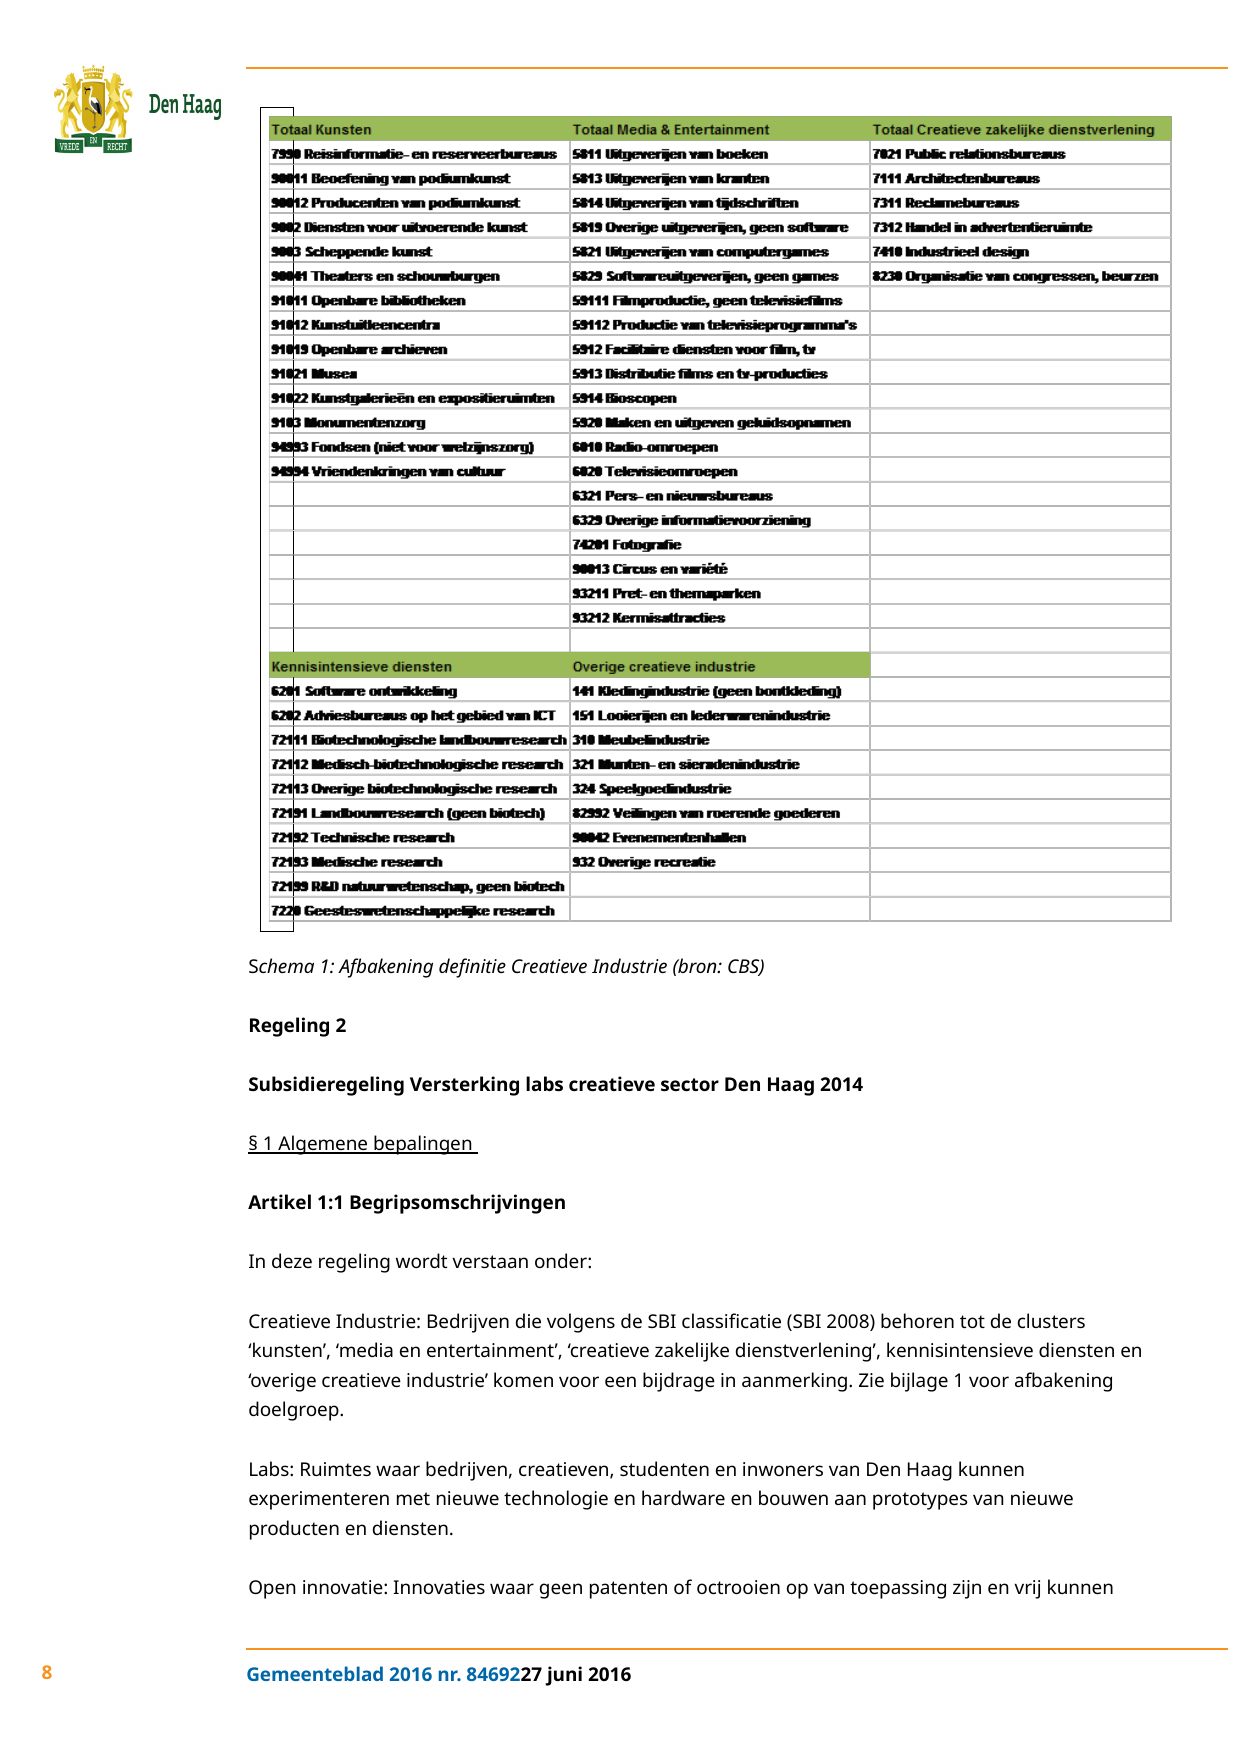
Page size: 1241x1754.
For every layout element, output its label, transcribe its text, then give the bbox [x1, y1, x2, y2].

picture [268, 115, 1173, 923]
text Artikel 1:1 Begripsomschrijvingen [248, 1189, 1152, 1215]
text In deze regeling wordt verstaan onder: [248, 1249, 1152, 1274]
text Regeling 2 [248, 1012, 1152, 1038]
text Schema 1: Afbakening definitie Creatieve Industrie (bron: CBS) [248, 953, 1152, 979]
text Labs: Ruimtes waar bedrijven, creatieven, studenten en inwoners van Den Haag kunnen experimenteren met nieuwe technologie en hardware en bouwen aan prototypes van nieuwe producten en diensten. [248, 1456, 1152, 1541]
text § 1 Algemene bepalingen [248, 1130, 1152, 1156]
text Creatieve Industrie: Bedrijven die volgens de SBI classificatie (SBI 2008) behoren tot de clusters ‘kunsten’, ‘media en entertainment’, ‘creatieve zakelijke dienstverlening’, kennisintensieve diensten en ‘overige creatieve industrie’ komen voor een bijdrage in aanmerking. Zie bijlage 1 voor afbakening doelgroep. [248, 1308, 1152, 1422]
text Open innovatie: Innovaties waar geen patenten of octrooien op van toepassing zijn en vrij kunnen [248, 1574, 1152, 1600]
text Subsidieregeling Versterking labs creatieve sector Den Haag 2014 [248, 1071, 1152, 1097]
picture [41, 47, 231, 172]
